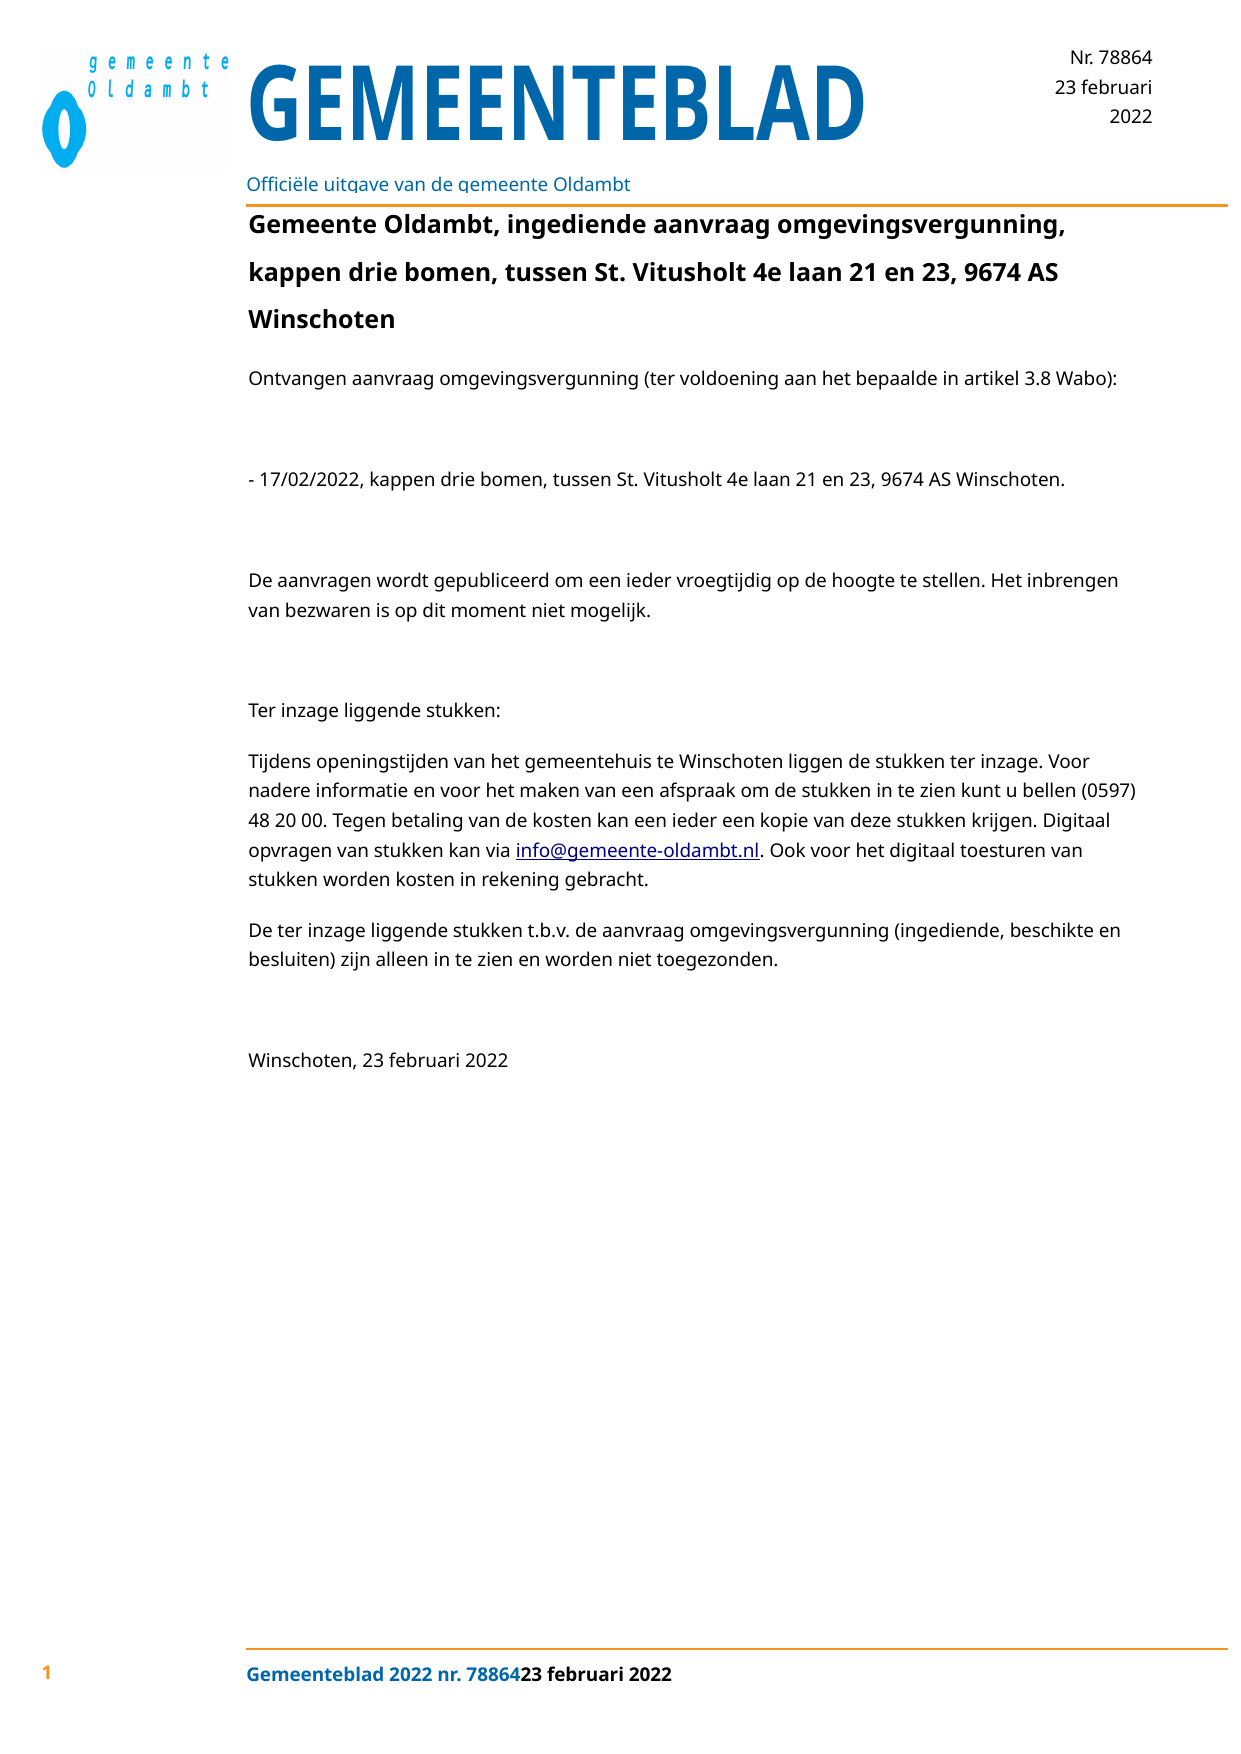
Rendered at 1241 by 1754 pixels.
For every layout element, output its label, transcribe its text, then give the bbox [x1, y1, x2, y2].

text Ter inzage liggende stukken: [248, 698, 1152, 723]
text De ter inzage liggende stukken t.b.v. de aanvraag omgevingsvergunning (ingediende, beschikte en besluiten) zijn alleen in te zien en worden niet toegezonden. [248, 917, 1152, 972]
text Tijdens openingstijden van het gemeentehuis te Winschoten liggen de stukken ter inzage. Voor nadere informatie en voor het maken van een afspraak om de stukken in te zien kunt u bellen (0597) 48 20 00. Tegen betaling van de kosten kan een ieder een kopie van deze stukken krijgen. Digitaal opvragen van stukken kan via info@gemeente-oldambt.nl. Ook voor het digitaal toesturen van stukken worden kosten in rekening gebracht. [248, 748, 1152, 892]
text - 17/02/2022, kappen drie bomen, tussen St. Vitusholt 4e laan 21 en 23, 9674 AS Winschoten. [248, 466, 1152, 492]
text Winschoten, 23 februari 2022 [248, 1047, 1152, 1073]
text Gemeente Oldambt, ingediende aanvraag omgevingsvergunning, kappen drie bomen, tussen St. Vitusholt 4e laan 21 en 23, 9674 AS Winschoten [248, 207, 1152, 336]
text Ontvangen aanvraag omgevingsvergunning (ter voldoening aan het bepaalde in artikel 3.8 Wabo): [248, 366, 1152, 391]
text De aanvragen wordt gepubliceerd om een ieder vroegtijdig op de hoogte te stellen. Het inbrengen van bezwaren is op dit moment niet mogelijk. [248, 567, 1152, 622]
picture [41, 47, 231, 172]
